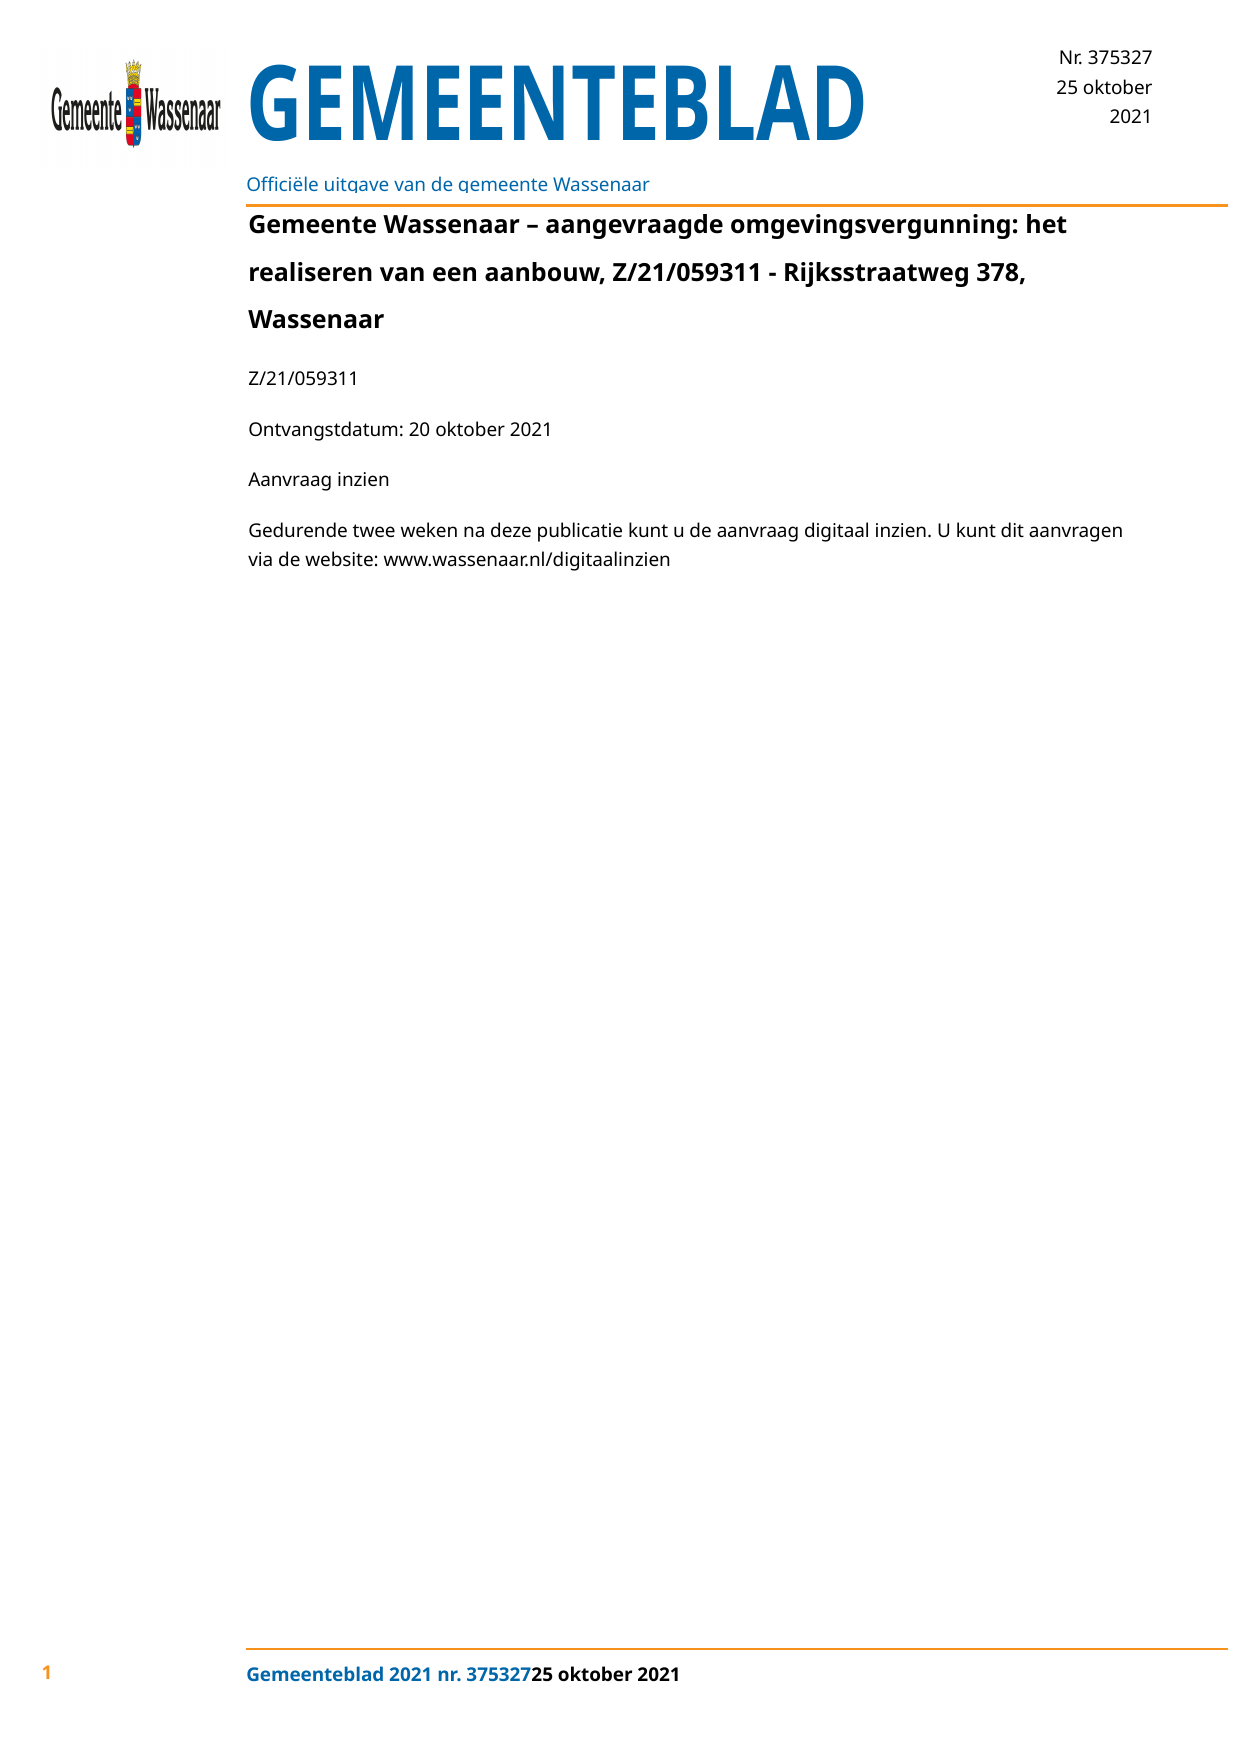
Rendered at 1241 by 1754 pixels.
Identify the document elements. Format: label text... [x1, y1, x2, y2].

text Aanvraag inzien [248, 466, 1152, 492]
text Ontvangstdatum: 20 oktober 2021 [248, 416, 1152, 442]
picture [41, 47, 231, 172]
text Gemeente Wassenaar – aangevraagde omgevingsvergunning: het realiseren van een aanbouw, Z/21/059311 - Rijksstraatweg 378, Wassenaar [248, 207, 1152, 336]
text Z/21/059311 [248, 366, 1152, 391]
text Gedurende twee weken na deze publicatie kunt u de aanvraag digitaal inzien. U kunt dit aanvragen via de website: www.wassenaar.nl/digitaalinzien [248, 517, 1152, 572]
